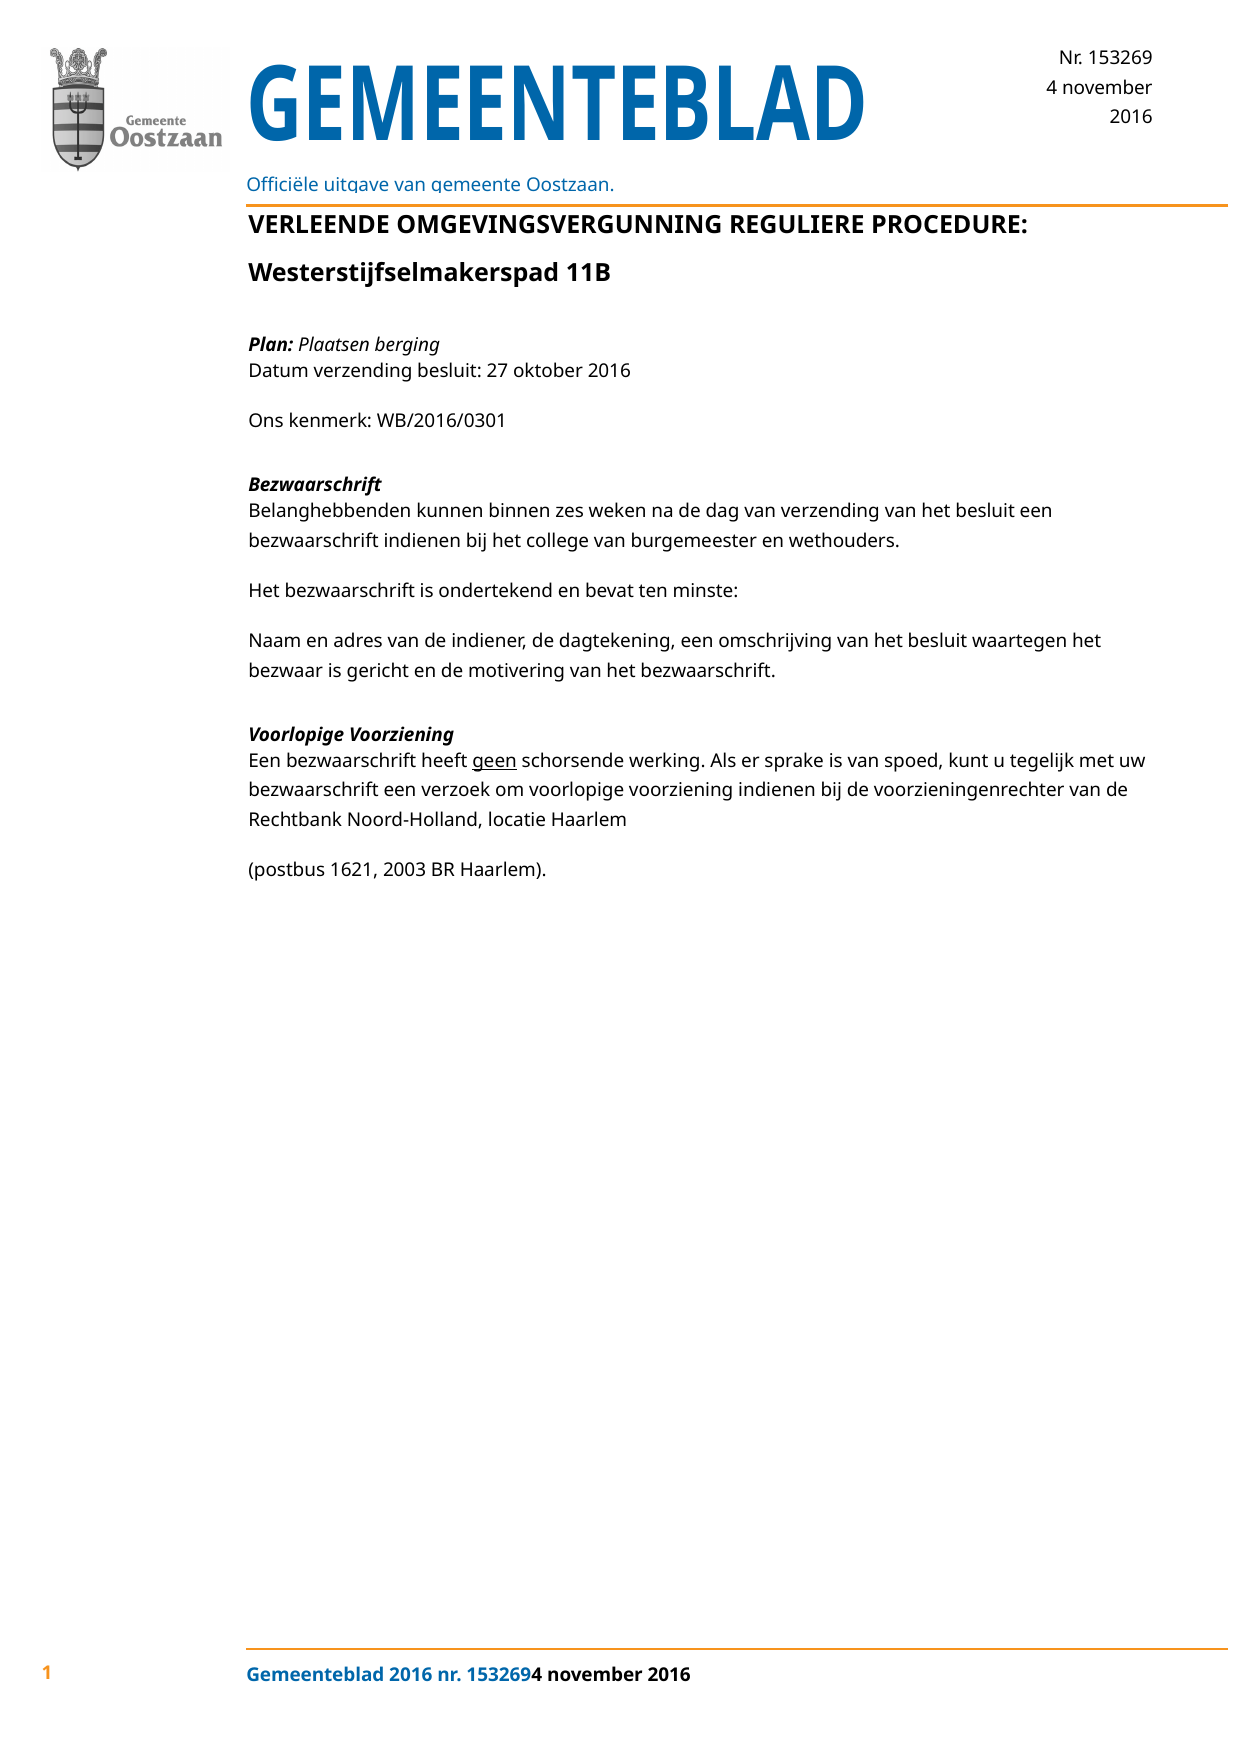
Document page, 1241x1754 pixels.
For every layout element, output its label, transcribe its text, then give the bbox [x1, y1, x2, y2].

picture [41, 47, 231, 172]
text Bezwaarschrift [248, 472, 1152, 497]
text (postbus 1621, 2003 BR Haarlem). [248, 857, 1152, 882]
text Ons kenmerk: WB/2016/0301 [248, 408, 1152, 433]
text Plan: Plaatsen berging [248, 331, 1152, 357]
text Naam en adres van de indiener, de dagtekening, een omschrijving van het besluit waartegen het bezwaar is gericht en de motivering van het bezwaarschrift. [248, 628, 1152, 683]
text Belanghebbenden kunnen binnen zes weken na de dag van verzending van het besluit een bezwaarschrift indienen bij het college van burgemeester en wethouders. [248, 497, 1152, 553]
text VERLEENDE OMGEVINGSVERGUNNING REGULIERE PROCEDURE: Westerstijfselmakerspad 11B [248, 207, 1152, 288]
text Het bezwaarschrift is ondertekend en bevat ten minste: [248, 577, 1152, 603]
text Datum verzending besluit: 27 oktober 2016 [248, 357, 1152, 383]
text Voorlopige Voorziening [248, 721, 1152, 747]
text Een bezwaarschrift heeft geen schorsende werking. Als er sprake is van spoed, kunt u tegelijk met uw bezwaarschrift een verzoek om voorlopige voorziening indienen bij de voorzieningenrechter van de Rechtbank Noord-Holland, locatie Haarlem [248, 747, 1152, 832]
